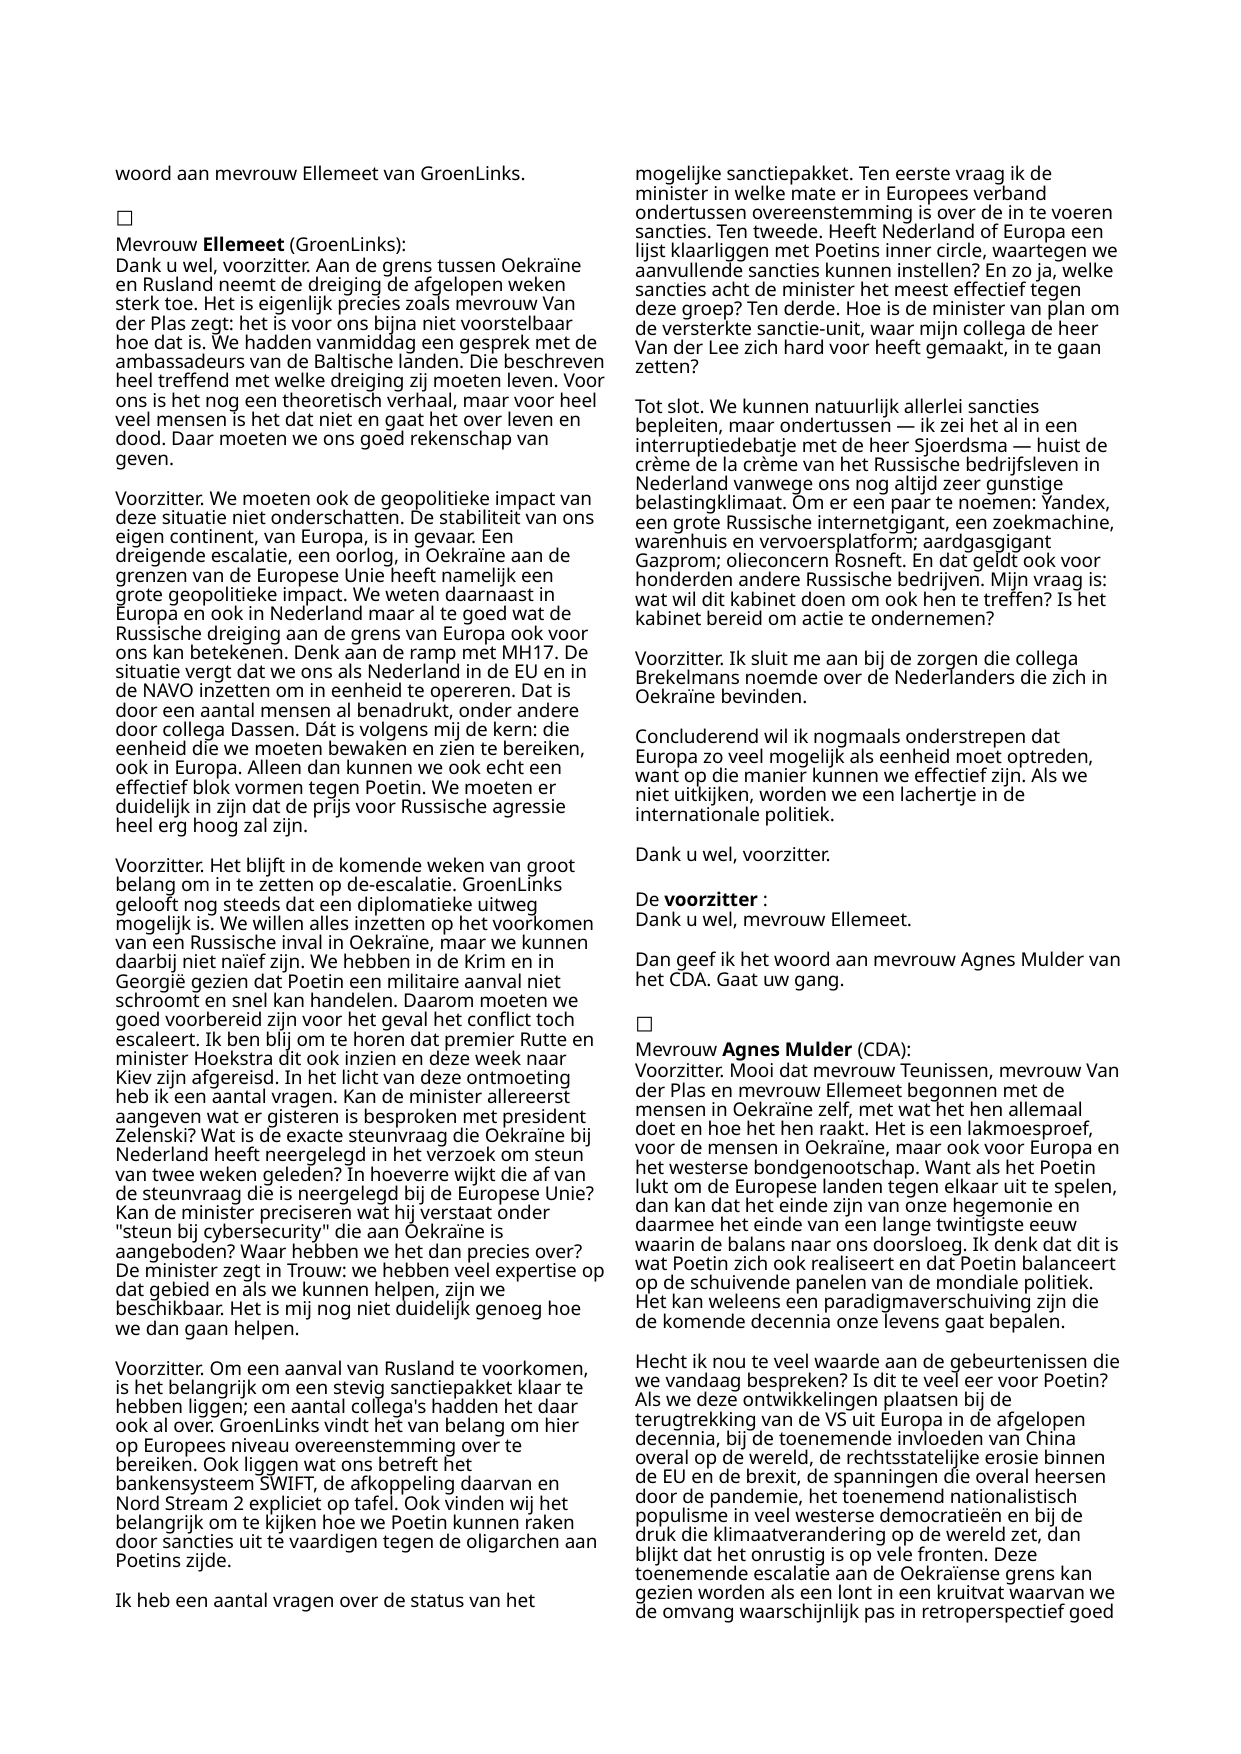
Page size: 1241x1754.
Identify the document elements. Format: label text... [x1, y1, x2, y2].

text Hecht ik nou te veel waarde aan de gebeurtenissen die we vandaag bespreken? Is dit te veel eer voor Poetin? Als we deze ontwikkelingen plaatsen bij de terugtrekking van de VS uit Europa in de afgelopen decennia, bij de toenemende invloeden van China overal op de wereld, de rechtsstatelijke erosie binnen de EU en de brexit, de spanningen die overal heersen door de pandemie, het toenemend nationalistisch populisme in veel westerse democratieën en bij de druk die klimaatverandering op de wereld zet, dan blijkt dat het onrustig is op vele fronten. Deze toenemende escalatie aan de Oekraïense grens kan gezien worden als een lont in een kruitvat waarvan we de omvang waarschijnlijk pas in retroperspectief goed [635, 1353, 1125, 1623]
text Mevrouw Agnes Mulder (CDA): [635, 1037, 1125, 1062]
text Concluderend wil ik nogmaals onderstrepen dat Europa zo veel mogelijk als eenheid moet optreden, want op die manier kunnen we effectief zijn. Als we niet uitkijken, worden we een lachertje in de internationale politiek. [635, 728, 1125, 825]
text Dank u wel, mevrouw Ellemeet. [635, 911, 1125, 931]
text Voorzitter. Het blijft in de komende weken van groot belang om in te zetten op de-escalatie. GroenLinks gelooft nog steeds dat een diplomatieke uitweg mogelijk is. We willen alles inzetten op het voorkomen van een Russische inval in Oekraïne, maar we kunnen daarbij niet naïef zijn. We hebben in de Krim en in Georgië gezien dat Poetin een militaire aanval niet schroomt en snel kan handelen. Daarom moeten we goed voorbereid zijn voor het geval het conflict toch escaleert. Ik ben blij om te horen dat premier Rutte en minister Hoekstra dit ook inzien en deze week naar Kiev zijn afgereisd. In het licht van deze ontmoeting heb ik een aantal vragen. Kan de minister allereerst aangeven wat er gisteren is besproken met president Zelenski? Wat is de exacte steunvraag die Oekraïne bij Nederland heeft neergelegd in het verzoek om steun van twee weken geleden? In hoeverre wijkt die af van de steunvraag die is neergelegd bij de Europese Unie? Kan de minister preciseren wat hij verstaat onder "steun bij cybersecurity" die aan Oekraïne is aangeboden? Waar hebben we het dan precies over? De minister zegt in Trouw: we hebben veel expertise op dat gebied en als we kunnen helpen, zijn we beschikbaar. Het is mij nog niet duidelijk genoeg hoe we dan gaan helpen. [115, 857, 605, 1339]
text Ik heb een aantal vragen over de status van het [115, 1592, 605, 1612]
text Voorzitter. Mooi dat mevrouw Teunissen, mevrouw Van der Plas en mevrouw Ellemeet begonnen met de mensen in Oekraïne zelf, met wat het hen allemaal doet en hoe het hen raakt. Het is een lakmoesproef, voor de mensen in Oekraïne, maar ook voor Europa en het westerse bondgenootschap. Want als het Poetin lukt om de Europese landen tegen elkaar uit te spelen, dan kan dat het einde zijn van onze hegemonie en daarmee het einde van een lange twintigste eeuw waarin de balans naar ons doorsloeg. Ik denk dat dit is wat Poetin zich ook realiseert en dat Poetin balanceert op de schuivende panelen van de mondiale politiek. Het kan weleens een paradigmaverschuiving zijn die de komende decennia onze levens gaat bepalen. [635, 1062, 1125, 1332]
text woord aan mevrouw Ellemeet van GroenLinks. [115, 165, 605, 184]
text Voorzitter. Om een aanval van Rusland te voorkomen, is het belangrijk om een stevig sanctiepakket klaar te hebben liggen; een aantal collega's hadden het daar ook al over. GroenLinks vindt het van belang om hier op Europees niveau overeenstemming over te bereiken. Ook liggen wat ons betreft het bankensysteem SWIFT, de afkoppeling daarvan en Nord Stream 2 expliciet op tafel. Ook vinden wij het belangrijk om te kijken hoe we Poetin kunnen raken door sancties uit te vaardigen tegen de oligarchen aan Poetins zijde. [115, 1360, 605, 1572]
text ⬜ [635, 1011, 1125, 1037]
text Dan geef ik het woord aan mevrouw Agnes Mulder van het CDA. Gaat uw gang. [635, 951, 1125, 990]
text Tot slot. We kunnen natuurlijk allerlei sancties bepleiten, maar ondertussen — ik zei het al in een interruptiedebatje met de heer Sjoerdsma — huist de crème de la crème van het Russische bedrijfsleven in Nederland vanwege ons nog altijd zeer gunstige belastingklimaat. Om er een paar te noemen: Yandex, een grote Russische internetgigant, een zoekmachine, warenhuis en vervoersplatform; aardgasgigant Gazprom; olieconcern Rosneft. En dat geldt ook voor honderden andere Russische bedrijven. Mijn vraag is: wat wil dit kabinet doen om ook hen te treffen? Is het kabinet bereid om actie te ondernemen? [635, 398, 1125, 629]
text Dank u wel, voorzitter. Aan de grens tussen Oekraïne en Rusland neemt de dreiging de afgelopen weken sterk toe. Het is eigenlijk precies zoals mevrouw Van der Plas zegt: het is voor ons bijna niet voorstelbaar hoe dat is. We hadden vanmiddag een gesprek met de ambassadeurs van de Baltische landen. Die beschreven heel treffend met welke dreiging zij moeten leven. Voor ons is het nog een theoretisch verhaal, maar voor heel veel mensen is het dat niet en gaat het over leven en dood. Daar moeten we ons goed rekenschap van geven. [115, 257, 605, 469]
text ⬜ [115, 205, 605, 231]
text Voorzitter. We moeten ook de geopolitieke impact van deze situatie niet onderschatten. De stabiliteit van ons eigen continent, van Europa, is in gevaar. Een dreigende escalatie, een oorlog, in Oekraïne aan de grenzen van de Europese Unie heeft namelijk een grote geopolitieke impact. We weten daarnaast in Europa en ook in Nederland maar al te goed wat de Russische dreiging aan de grens van Europa ook voor ons kan betekenen. Denk aan de ramp met MH17. De situatie vergt dat we ons als Nederland in de EU en in de NAVO inzetten om in eenheid te opereren. Dat is door een aantal mensen al benadrukt, onder andere door collega Dassen. Dát is volgens mij de kern: die eenheid die we moeten bewaken en zien te bereiken, ook in Europa. Alleen dan kunnen we ook echt een effectief blok vormen tegen Poetin. We moeten er duidelijk in zijn dat de prijs voor Russische agressie heel erg hoog zal zijn. [115, 489, 605, 836]
text Dank u wel, voorzitter. [635, 846, 1125, 865]
text mogelijke sanctiepakket. Ten eerste vraag ik de minister in welke mate er in Europees verband ondertussen overeenstemming is over de in te voeren sancties. Ten tweede. Heeft Nederland of Europa een lijst klaarliggen met Poetins inner circle, waartegen we aanvullende sancties kunnen instellen? En zo ja, welke sancties acht de minister het meest effectief tegen deze groep? Ten derde. Hoe is de minister van plan om de versterkte sanctie-unit, waar mijn collega de heer Van der Lee zich hard voor heeft gemaakt, in te gaan zetten? [635, 165, 1125, 377]
text De voorzitter : [635, 886, 1125, 911]
text Voorzitter. Ik sluit me aan bij de zorgen die collega Brekelmans noemde over de Nederlanders die zich in Oekraïne bevinden. [635, 650, 1125, 708]
text Mevrouw Ellemeet (GroenLinks): [115, 231, 605, 257]
